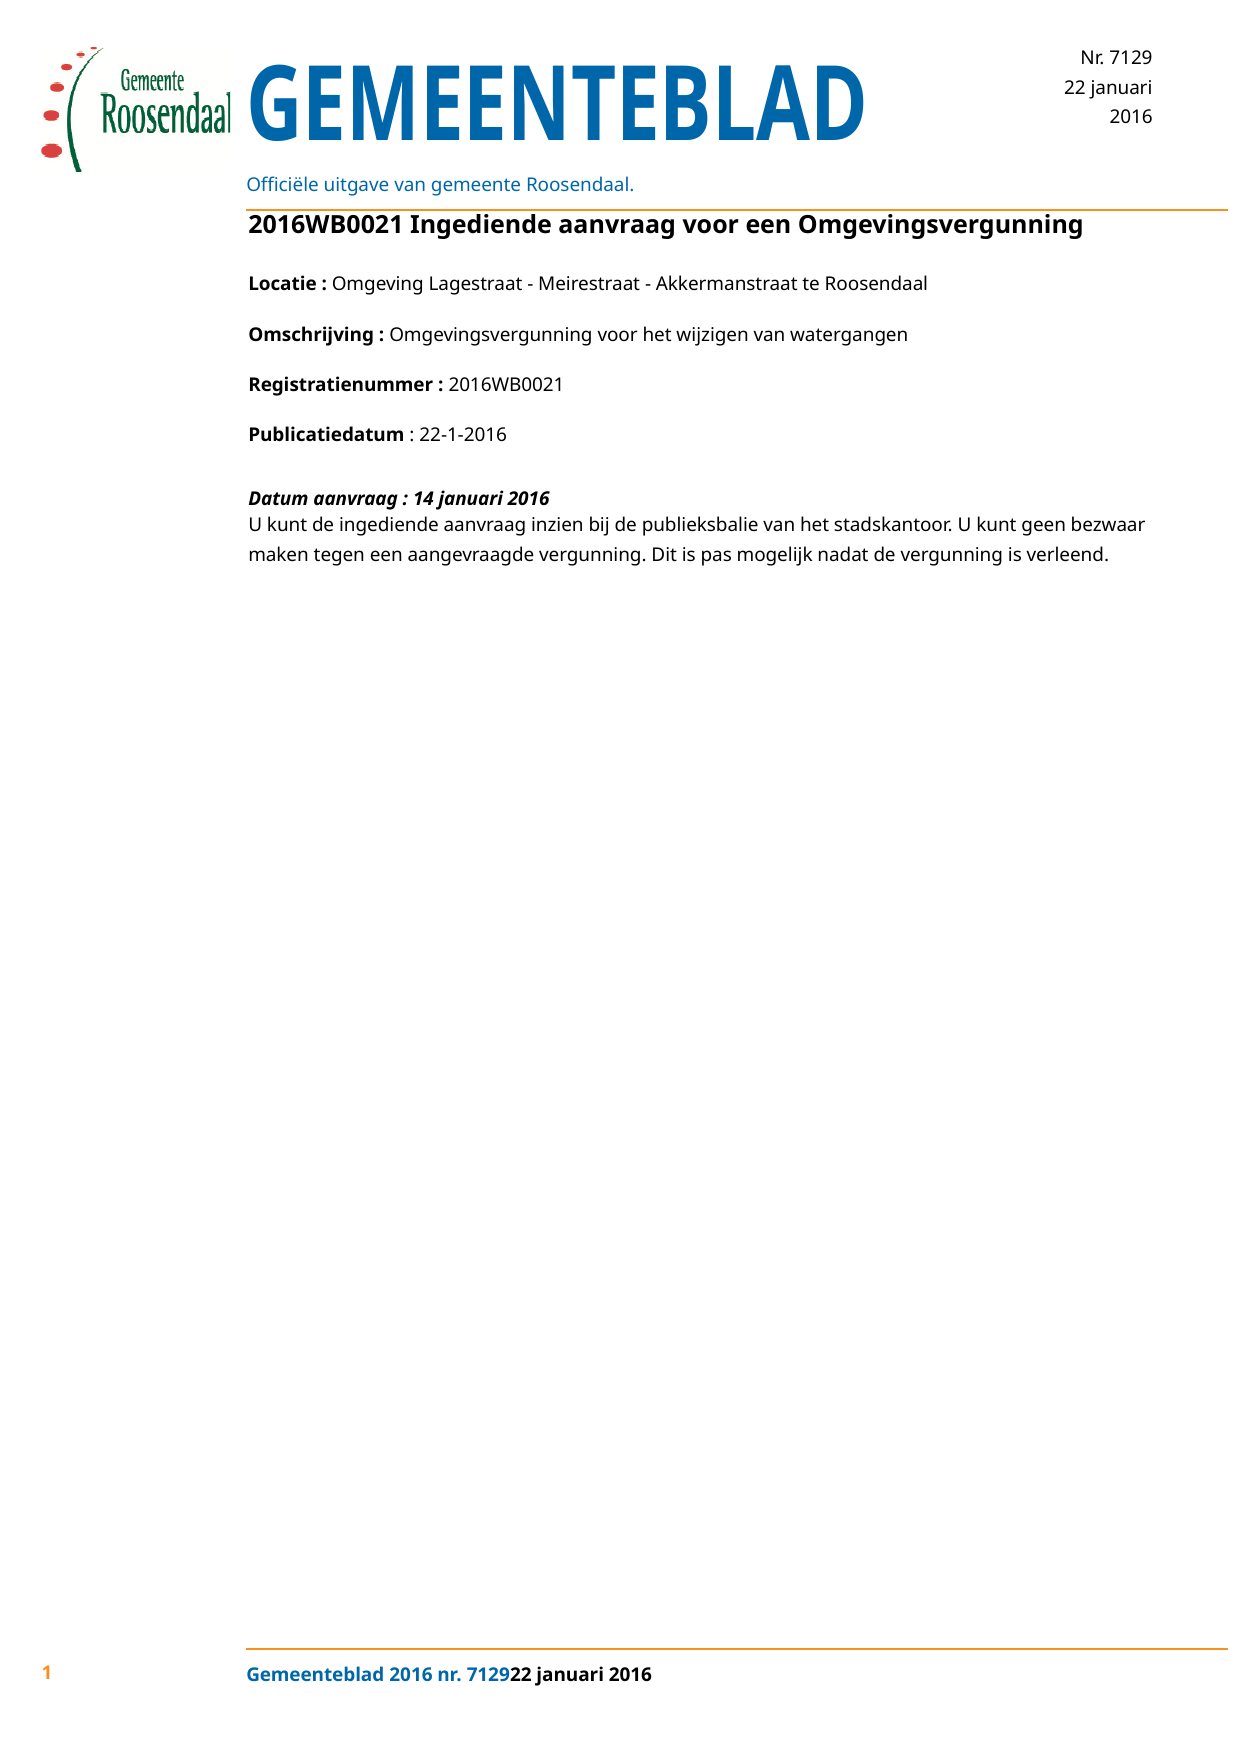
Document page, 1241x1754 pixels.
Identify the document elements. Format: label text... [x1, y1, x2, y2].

text Locatie : Omgeving Lagestraat - Meirestraat - Akkermanstraat te Roosendaal [248, 270, 1152, 296]
text Omschrijving : Omgevingsvergunning voor het wijzigen van watergangen [248, 321, 1152, 346]
text Registratienummer : 2016WB0021 [248, 371, 1152, 397]
text 2016WB0021 Ingediende aanvraag voor een Omgevingsvergunning [248, 211, 1152, 241]
text Publicatiedatum : 22-1-2016 [248, 422, 1152, 447]
text U kunt de ingediende aanvraag inzien bij de publieksbalie van het stadskantoor. U kunt geen bezwaar maken tegen een aangevraagde vergunning. Dit is pas mogelijk nadat de vergunning is verleend. [248, 511, 1152, 567]
text Datum aanvraag : 14 januari 2016 [248, 486, 1152, 511]
picture [41, 47, 231, 172]
